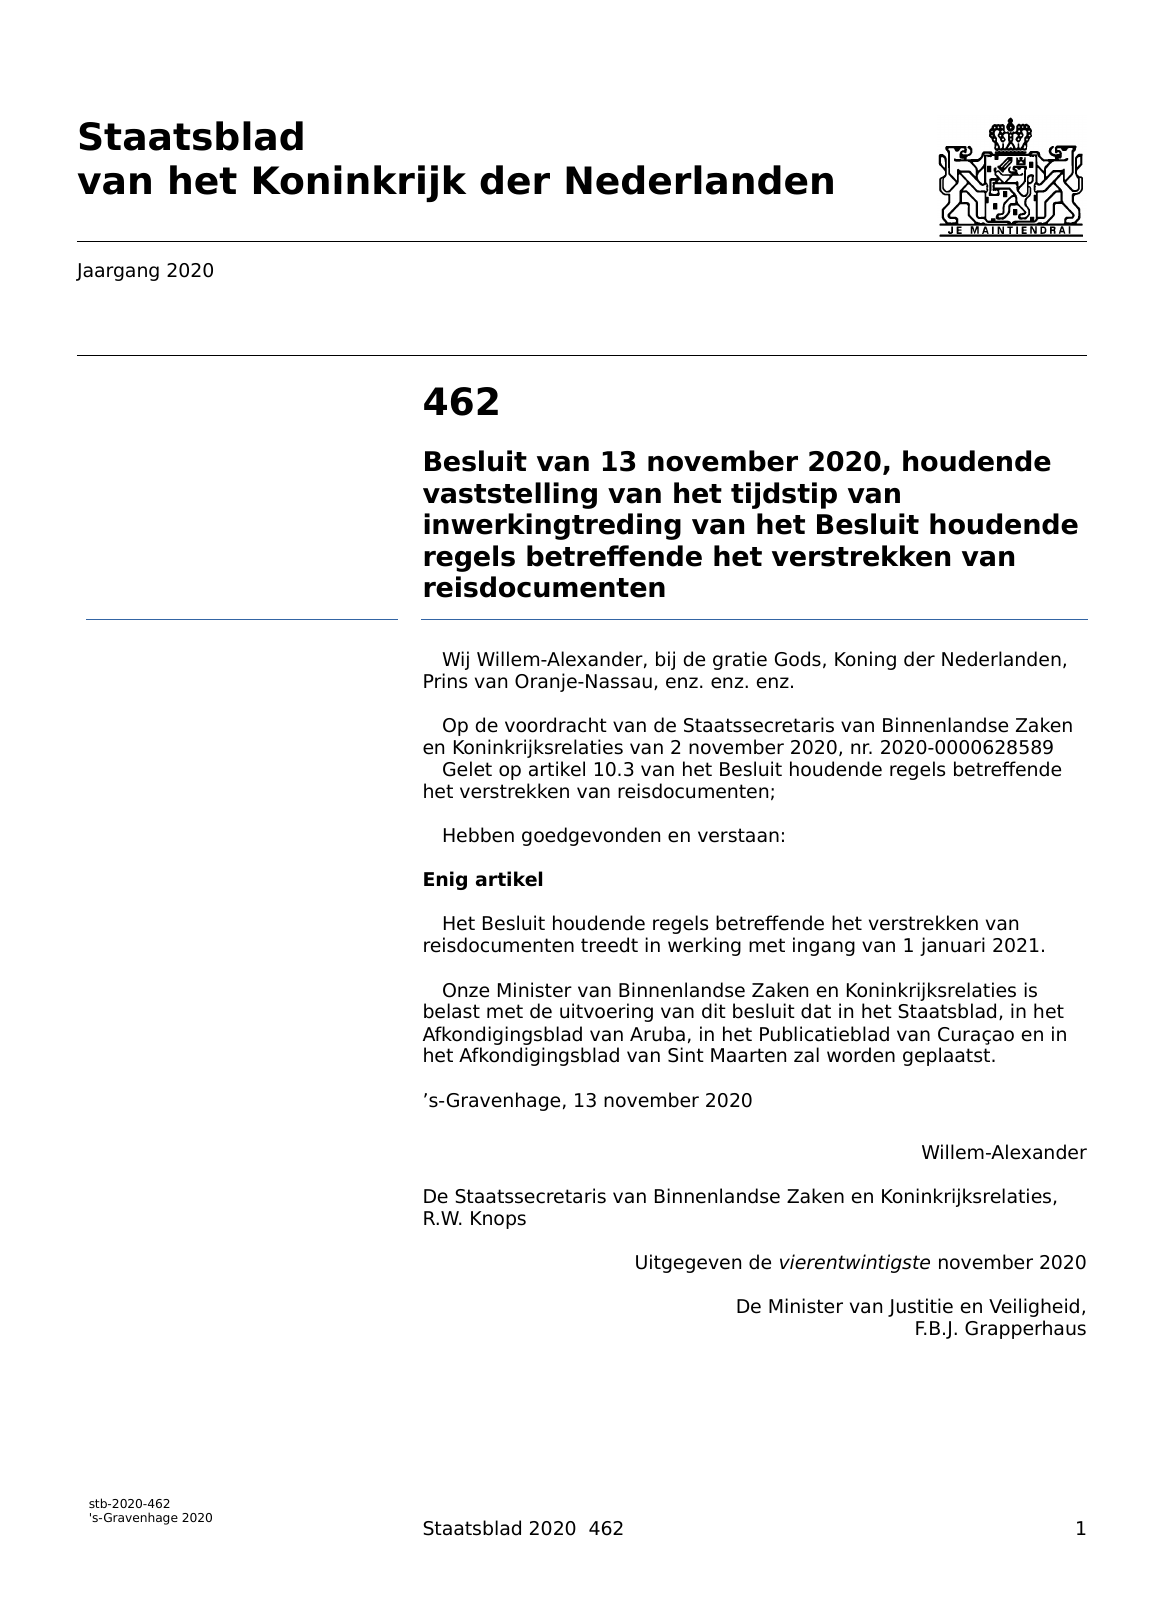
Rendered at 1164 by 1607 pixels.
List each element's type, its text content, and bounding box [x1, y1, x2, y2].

text Hebben goedgevonden en verstaan: [422, 825, 1087, 847]
text Uitgegeven de vierentwintigste november 2020 [422, 1252, 1087, 1274]
text Willem-Alexander [422, 1142, 1087, 1163]
text De Staatssecretaris van Binnenlandse Zaken en Koninkrijksrelaties, R.W. Knops [422, 1186, 1087, 1230]
text Op de voordracht van de Staatssecretaris van Binnenlandse Zaken en Koninkrijksrelaties van 2 november 2020, nr. 2020-0000628589 [422, 715, 1087, 759]
picture [936, 115, 1087, 240]
table_cell Jaargang 2020 [77, 242, 1087, 355]
text Gelet op artikel 10.3 van het Besluit houdende regels betreffende het verstrekken van reisdocumenten; [422, 759, 1087, 803]
text Wij Willem-Alexander, bij de gratie Gods, Koning der Nederlanden, Prins van Oranje-Nassau, enz. enz. enz. [422, 649, 1087, 693]
subtitle 462 [422, 381, 1087, 424]
text ’s-Gravenhage, 13 november 2020 [422, 1089, 1087, 1112]
text Het Besluit houdende regels betreffende het verstrekken van reisdocumenten treedt in werking met ingang van 1 januari 2021. [422, 913, 1087, 957]
table_header Staatsblad van het Koninkrijk der Nederlanden [77, 100, 886, 241]
text Besluit van 13 november 2020, houdende vaststelling van het tijdstip van inwerkingtreding van het Besluit houdende regels betreffende het verstrekken van reisdocumenten [422, 447, 1087, 604]
text stb-2020-462 [88, 1497, 323, 1511]
subtitle Enig artikel [422, 869, 1087, 891]
text Onze Minister van Binnenlandse Zaken en Koninkrijksrelaties is belast met de uitvoering van dit besluit dat in het Staatsblad, in het Afkondigingsblad van Aruba, in het Publicatieblad van Curaçao en in het Afkondigingsblad van Sint Maarten zal worden geplaatst. [422, 979, 1087, 1067]
table_header [886, 100, 1087, 241]
text 's-Gravenhage 2020 [88, 1511, 323, 1525]
text De Minister van Justitie en Veiligheid, F.B.J. Grapperhaus [422, 1296, 1087, 1340]
